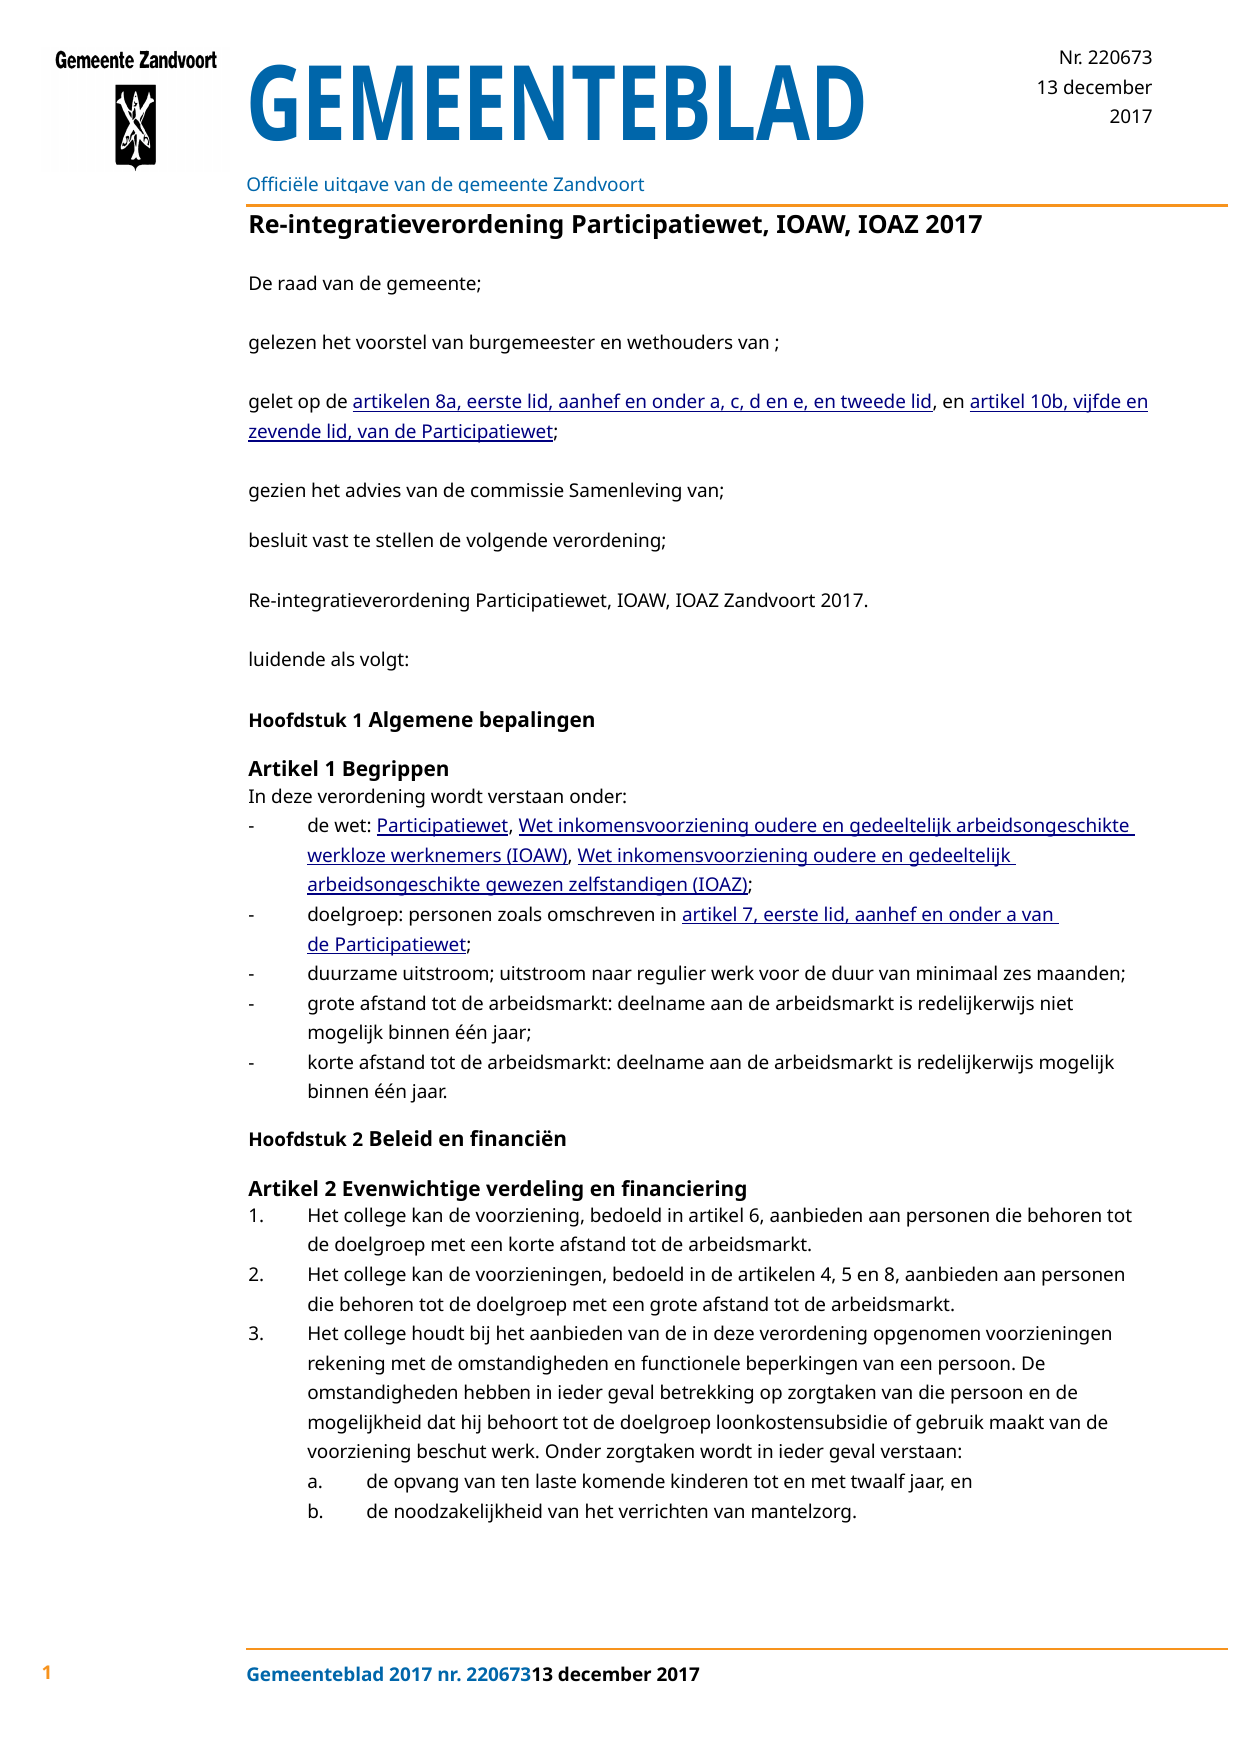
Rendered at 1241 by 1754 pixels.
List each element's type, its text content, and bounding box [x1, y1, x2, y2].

text gelet op de artikelen 8a, eerste lid, aanhef en onder a, c, d en e, en tweede lid, en artikel 10b, vijfde en zevende lid, van de Participatiewet; [248, 389, 1152, 444]
list de opvang van ten laste komende kinderen tot en met twaalf jaar, en [307, 1468, 1152, 1494]
list Het college kan de voorziening, bedoeld in artikel 6, aanbieden aan personen die behoren tot de doelgroep met een korte afstand tot de arbeidsmarkt. [248, 1202, 1152, 1257]
text luidende als volgt: [248, 646, 1152, 672]
list de noodzakelijkheid van het verrichten van mantelzorg. [307, 1498, 1152, 1524]
text Hoofdstuk 1 Algemene bepalingen [248, 705, 1152, 734]
list Het college houdt bij het aanbieden van de in deze verordening opgenomen voorzieningen rekening met de omstandigheden en functionele beperkingen van een persoon. De omstandigheden hebben in ieder geval betrekking op zorgtaken van die persoon en de mogelijkheid dat hij behoort tot de doelgroep loonkostensubsidie of gebruik maakt van de voorziening beschut werk. Onder zorgtaken wordt in ieder geval verstaan: [248, 1320, 1152, 1464]
picture [41, 47, 231, 172]
list duurzame uitstroom; uitstroom naar regulier werk voor de duur van minimaal zes maanden; [248, 960, 1152, 986]
text Hoofdstuk 2 Beleid en financiën [248, 1124, 1152, 1153]
list Het college kan de voorzieningen, bedoeld in de artikelen 4, 5 en 8, aanbieden aan personen die behoren tot de doelgroep met een grote afstand tot de arbeidsmarkt. [248, 1261, 1152, 1317]
list korte afstand tot de arbeidsmarkt: deelname aan de arbeidsmarkt is redelijkerwijs mogelijk binnen één jaar. [248, 1049, 1152, 1104]
text gelezen het voorstel van burgemeester en wethouders van ; [248, 329, 1152, 355]
text De raad van de gemeente; [248, 270, 1152, 296]
list de wet: Participatiewet, Wet inkomensvoorziening oudere en gedeeltelijk arbeidsongeschikte werkloze werknemers (IOAW), Wet inkomensvoorziening oudere en gedeeltelijk arbeidsongeschikte gewezen zelfstandigen (IOAZ); [248, 812, 1152, 897]
text In deze verordening wordt verstaan onder: [248, 783, 1152, 809]
list grote afstand tot de arbeidsmarkt: deelname aan de arbeidsmarkt is redelijkerwijs niet mogelijk binnen één jaar; [248, 990, 1152, 1045]
text besluit vast te stellen de volgende verordening; [248, 528, 1152, 553]
text Re-integratieverordening Participatiewet, IOAW, IOAZ Zandvoort 2017. [248, 587, 1152, 613]
text Artikel 2 Evenwichtige verdeling en financiering [248, 1174, 1152, 1202]
text gezien het advies van de commissie Samenleving van; [248, 477, 1152, 503]
list doelgroep: personen zoals omschreven in artikel 7, eerste lid, aanhef en onder a van de Participatiewet; [248, 901, 1152, 957]
text Re-integratieverordening Participatiewet, IOAW, IOAZ 2017 [248, 207, 1152, 241]
text Artikel 1 Begrippen [248, 754, 1152, 783]
